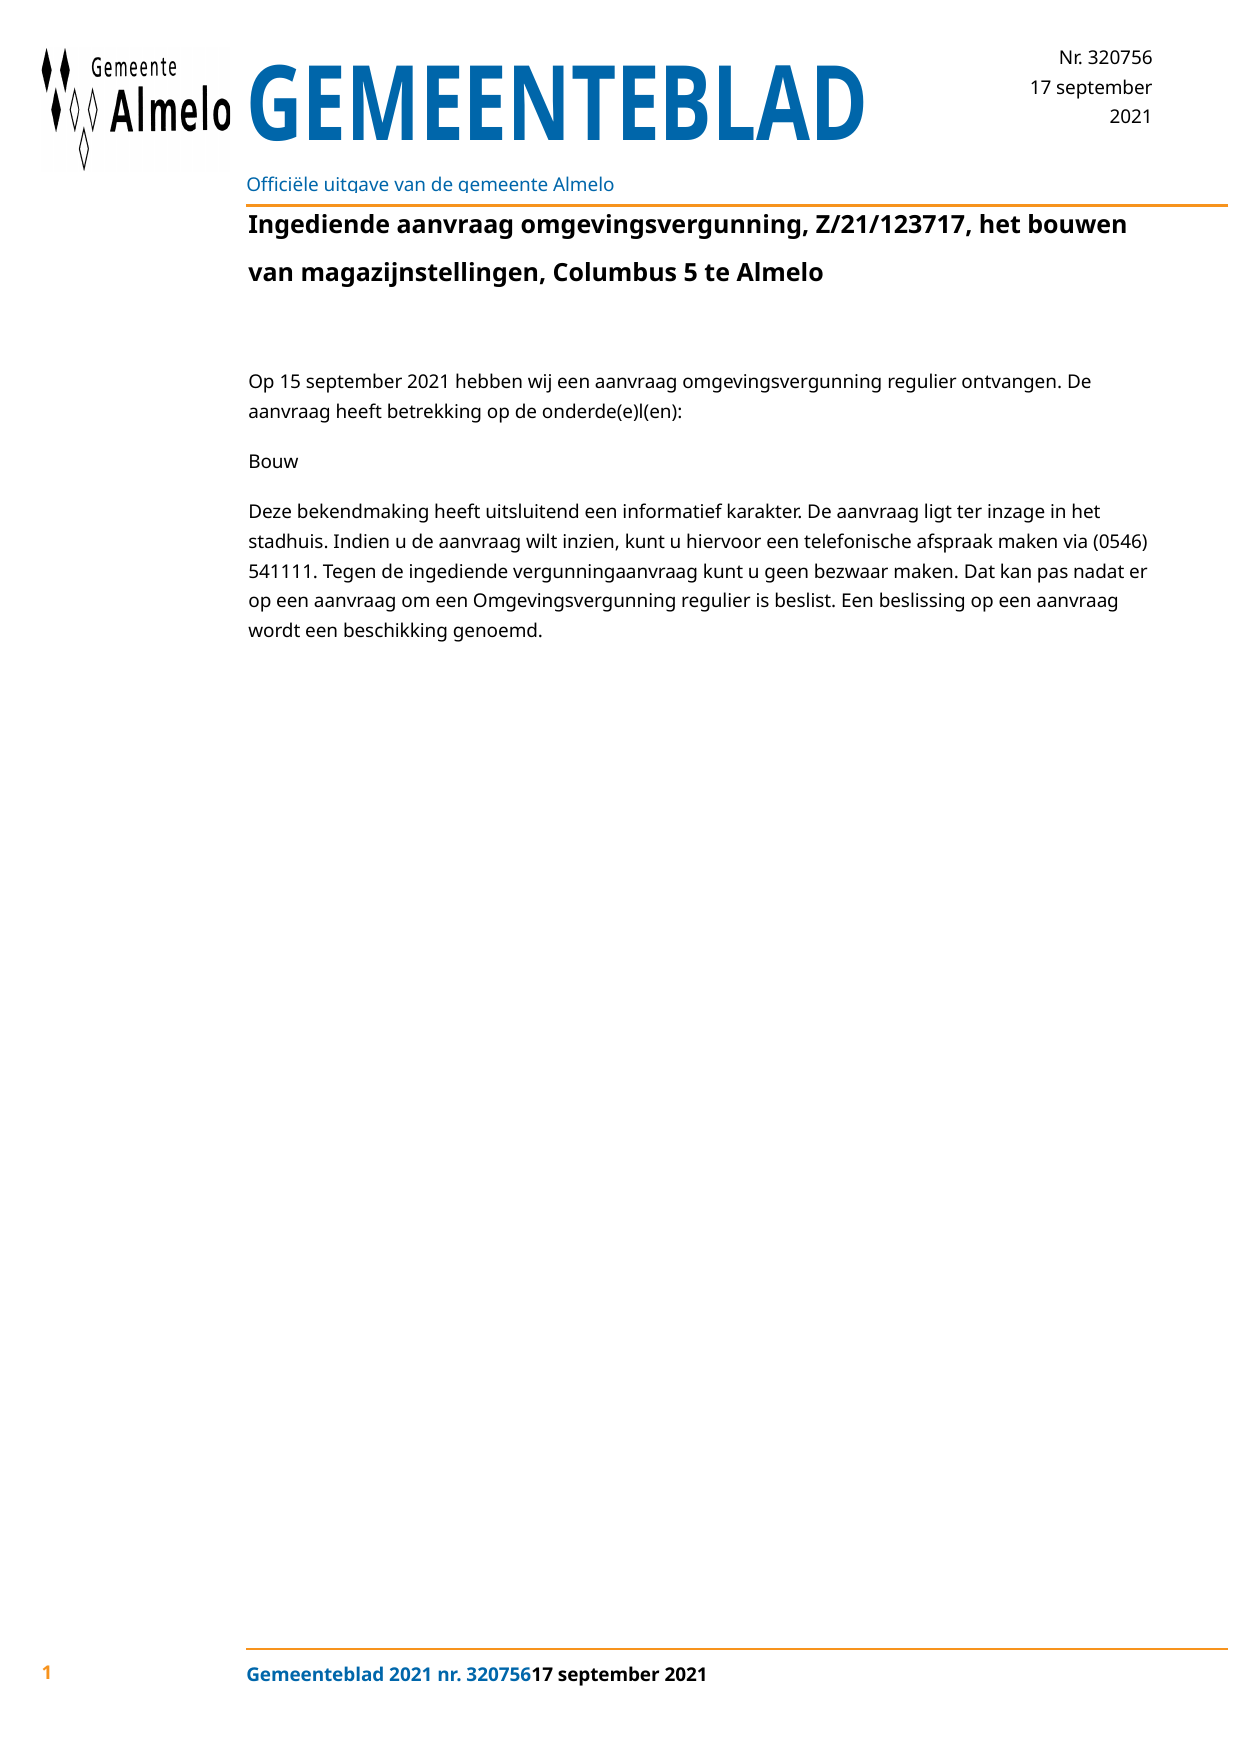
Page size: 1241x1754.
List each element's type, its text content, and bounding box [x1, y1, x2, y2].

text Bouw [248, 448, 1152, 474]
text Ingediende aanvraag omgevingsvergunning, Z/21/123717, het bouwen van magazijnstellingen, Columbus 5 te Almelo [248, 207, 1152, 288]
text Op 15 september 2021 hebben wij een aanvraag omgevingsvergunning regulier ontvangen. De aanvraag heeft betrekking op de onderde(e)l(en): [248, 368, 1152, 424]
text Deze bekendmaking heeft uitsluitend een informatief karakter. De aanvraag ligt ter inzage in het stadhuis. Indien u de aanvraag wilt inzien, kunt u hiervoor een telefonische afspraak maken via (0546) 541111. Tegen de ingediende vergunningaanvraag kunt u geen bezwaar maken. Dat kan pas nadat er op een aanvraag om een Omgevingsvergunning regulier is beslist. Een beslissing op een aanvraag wordt een beschikking genoemd. [248, 499, 1152, 643]
picture [41, 47, 231, 172]
